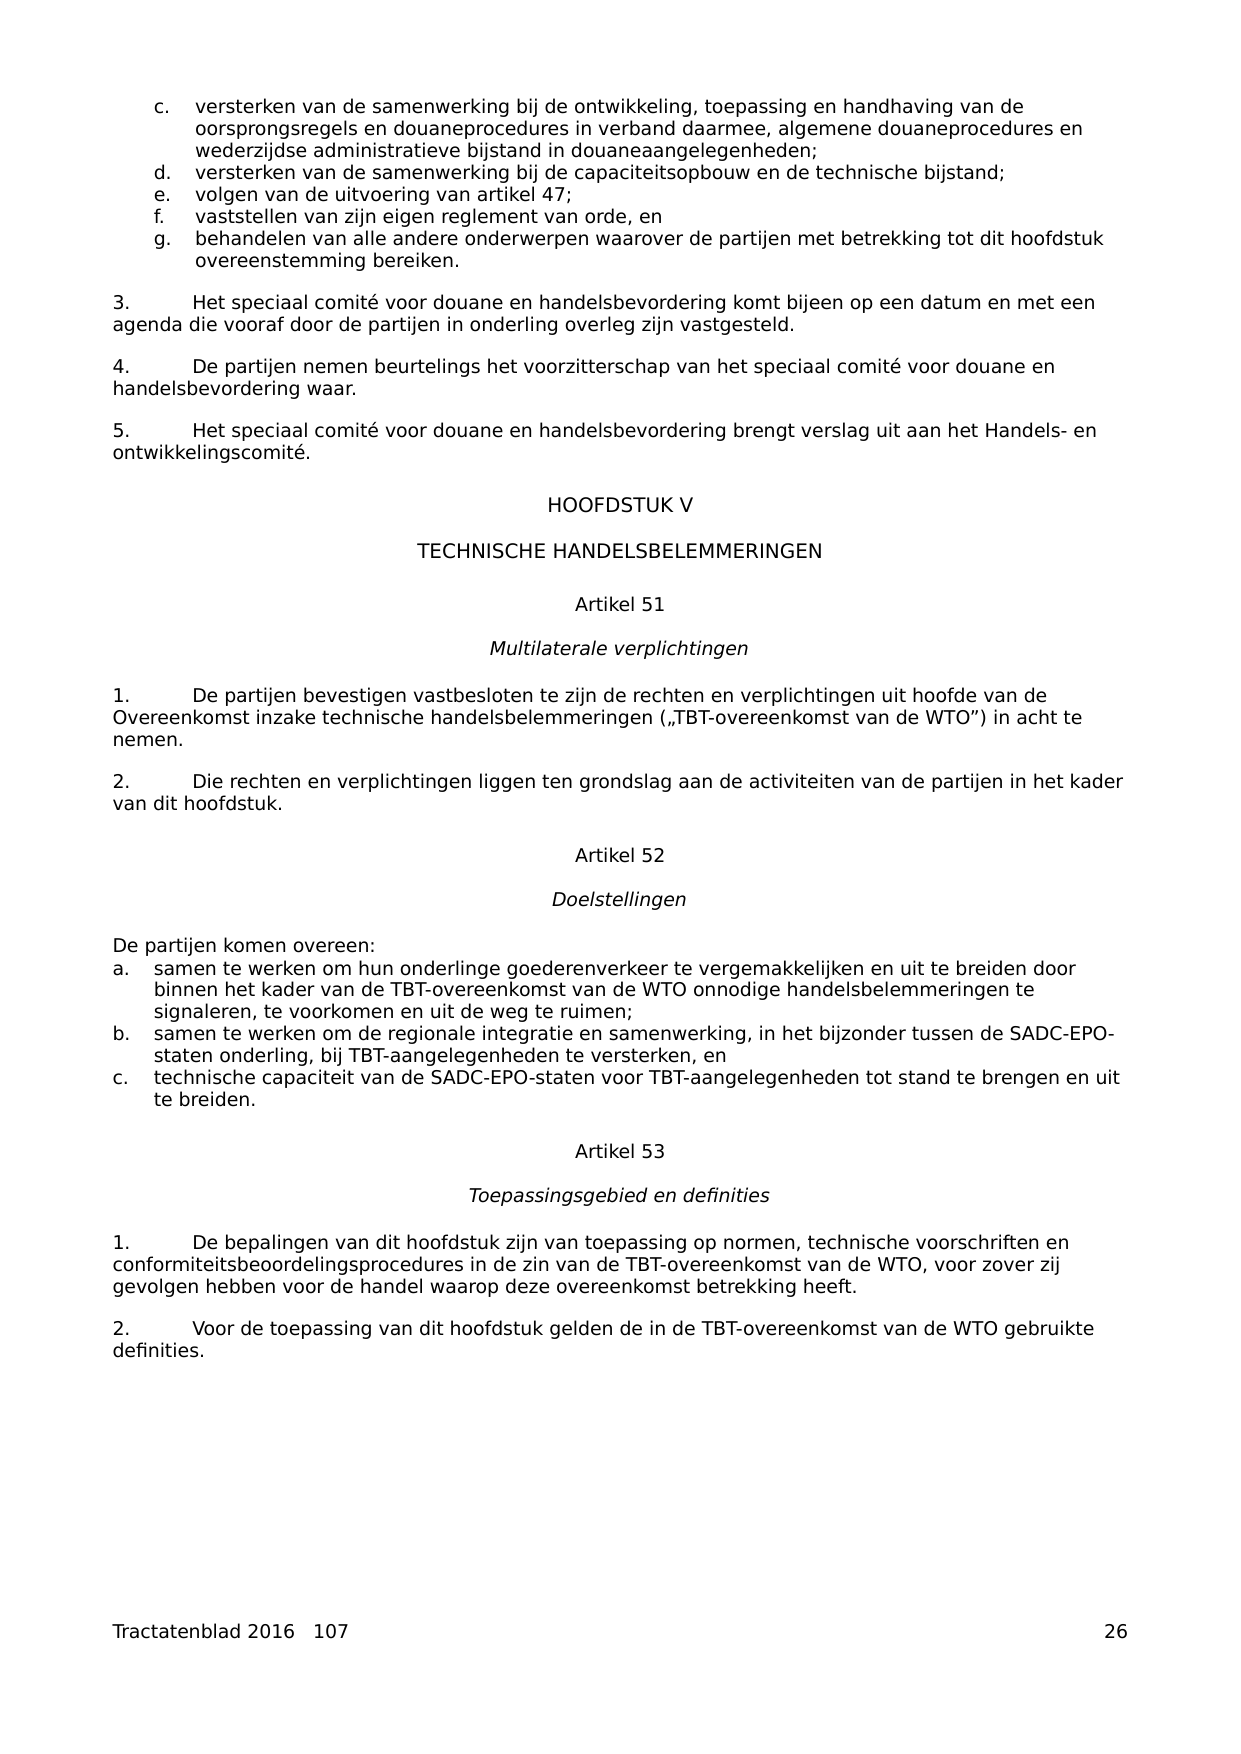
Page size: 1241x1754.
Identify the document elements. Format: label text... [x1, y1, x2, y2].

text a. samen te werken om hun onderlinge goederenverkeer te vergemakkelijken en uit te breiden door binnen het kader van de TBT-overeenkomst van de WTO onnodige handelsbelemmeringen te signaleren, te voorkomen en uit de weg te ruimen; [112, 957, 1128, 1023]
subtitle HOOFDSTUK V TECHNISCHE HANDELSBELEMMERINGEN [112, 494, 1128, 564]
text c. versterken van de samenwerking bij de ontwikkeling, toepassing en handhaving van de oorsprongsregels en douaneprocedures in verband daarmee, algemene douaneprocedures en wederzijdse administratieve bijstand in douaneaangelegenheden; [153, 96, 1128, 162]
text 1. De bepalingen van dit hoofdstuk zijn van toepassing op normen, technische voorschriften en conformiteitsbeoordelingsprocedures in de zin van de TBT-overeenkomst van de WTO, voor zover zij gevolgen hebben voor de handel waarop deze overeenkomst betrekking heeft. [112, 1232, 1128, 1298]
text 2. Voor de toepassing van dit hoofdstuk gelden de in de TBT-overeenkomst van de WTO gebruikte definities. [112, 1318, 1128, 1362]
text De partijen komen overeen: [112, 935, 1128, 957]
text f. vaststellen van zijn eigen reglement van orde, en [153, 206, 1128, 228]
text c. technische capaciteit van de SADC-EPO-staten voor TBT-aangelegenheden tot stand te brengen en uit te breiden. [112, 1067, 1128, 1111]
text d. versterken van de samenwerking bij de capaciteitsopbouw en de technische bijstand; [153, 162, 1128, 184]
subtitle Artikel 53 Toepassingsgebied en definities [112, 1141, 1128, 1207]
text e. volgen van de uitvoering van artikel 47; [153, 184, 1128, 206]
subtitle Artikel 52 Doelstellingen [112, 844, 1128, 910]
text 1. De partijen bevestigen vastbesloten te zijn de rechten en verplichtingen uit hoofde van de Overeenkomst inzake technische handelsbelemmeringen („TBT-overeenkomst van de WTO”) in acht te nemen. [112, 684, 1128, 751]
text 3. Het speciaal comité voor douane en handelsbevordering komt bijeen op een datum en met een agenda die vooraf door de partijen in onderling overleg zijn vastgesteld. [112, 292, 1128, 336]
text 4. De partijen nemen beurtelings het voorzitterschap van het speciaal comité voor douane en handelsbevordering waar. [112, 356, 1128, 400]
text 5. Het speciaal comité voor douane en handelsbevordering brengt verslag uit aan het Handels- en ontwikkelingscomité. [112, 420, 1128, 464]
subtitle Artikel 51 Multilaterale verplichtingen [112, 594, 1128, 659]
text g. behandelen van alle andere onderwerpen waarover de partijen met betrekking tot dit hoofdstuk overeenstemming bereiken. [153, 228, 1128, 272]
text b. samen te werken om de regionale integratie en samenwerking, in het bijzonder tussen de SADC-EPO-staten onderling, bij TBT-aangelegenheden te versterken, en [112, 1023, 1128, 1067]
text 2. Die rechten en verplichtingen liggen ten grondslag aan de activiteiten van de partijen in het kader van dit hoofdstuk. [112, 771, 1128, 814]
